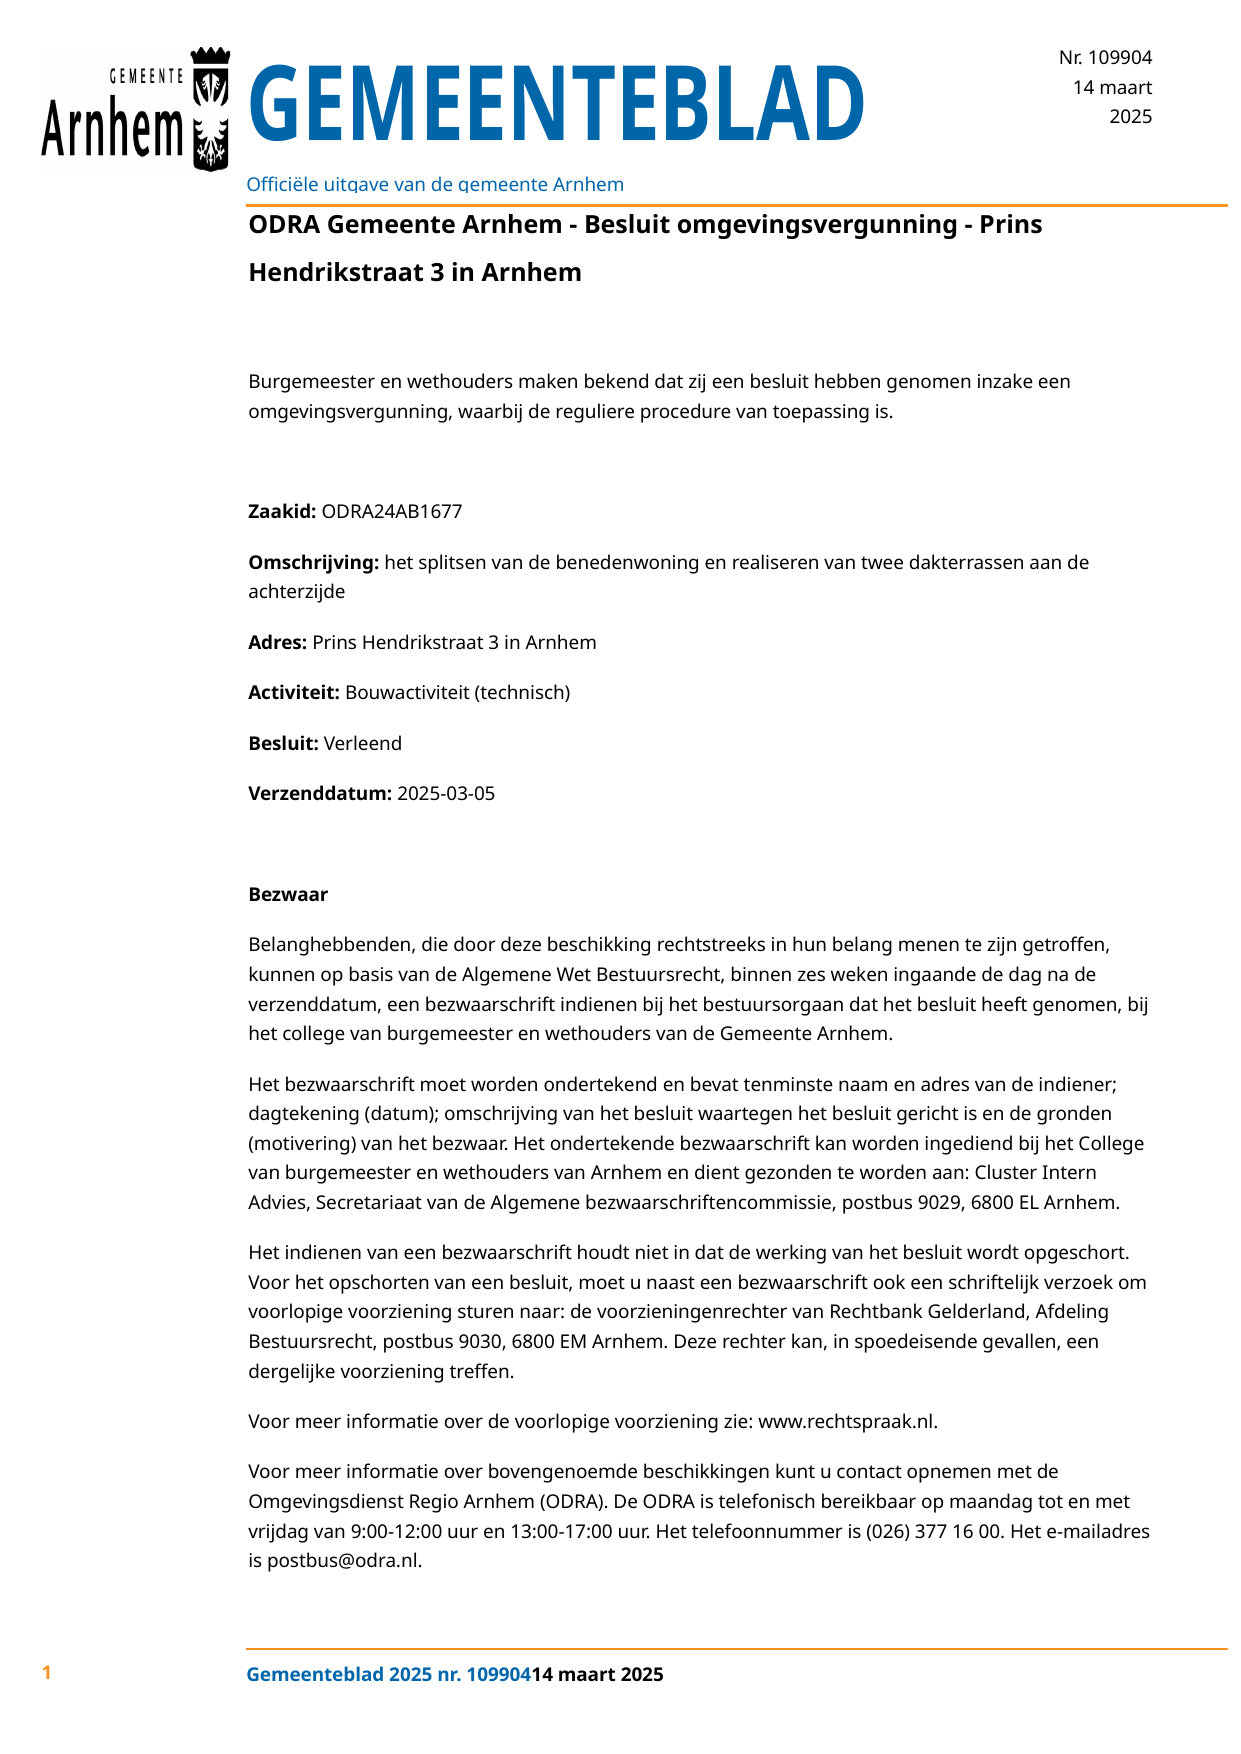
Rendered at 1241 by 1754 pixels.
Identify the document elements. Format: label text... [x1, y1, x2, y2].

text Besluit: Verleend [248, 730, 1152, 756]
text Activiteit: Bouwactiviteit (technisch) [248, 679, 1152, 705]
text Voor meer informatie over de voorlopige voorziening zie: www.rechtspraak.nl. [248, 1408, 1152, 1434]
text ODRA Gemeente Arnhem - Besluit omgevingsvergunning - Prins Hendrikstraat 3 in Arnhem [248, 207, 1152, 288]
text Burgemeester en wethouders maken bekend dat zij een besluit hebben genomen inzake een omgevingsvergunning, waarbij de reguliere procedure van toepassing is. [248, 368, 1152, 424]
text Verzenddatum: 2025-03-05 [248, 780, 1152, 806]
text Belanghebbenden, die door deze beschikking rechtstreeks in hun belang menen te zijn getroffen, kunnen op basis van de Algemene Wet Bestuursrecht, binnen zes weken ingaande de dag na de verzenddatum, een bezwaarschrift indienen bij het bestuursorgaan dat het besluit heeft genomen, bij het college van burgemeester en wethouders van de Gemeente Arnhem. [248, 932, 1152, 1046]
text Voor meer informatie over bovengenoemde beschikkingen kunt u contact opnemen met de Omgevingsdienst Regio Arnhem (ODRA). De ODRA is telefonisch bereikbaar op maandag tot en met vrijdag van 9:00-12:00 uur en 13:00-17:00 uur. Het telefoonnummer is (026) 377 16 00. Het e-mailadres is postbus@odra.nl. [248, 1459, 1152, 1573]
text Bezwaar [248, 881, 1152, 907]
text Omschrijving: het splitsen van de benedenwoning en realiseren van twee dakterrassen aan de achterzijde [248, 549, 1152, 604]
text Adres: Prins Hendrikstraat 3 in Arnhem [248, 629, 1152, 655]
text Het indienen van een bezwaarschrift houdt niet in dat de werking van het besluit wordt opgeschort. Voor het opschorten van een besluit, moet u naast een bezwaarschrift ook een schriftelijk verzoek om voorlopige voorziening sturen naar: de voorzieningenrechter van Rechtbank Gelderland, Afdeling Bestuursrecht, postbus 9030, 6800 EM Arnhem. Deze rechter kan, in spoedeisende gevallen, een dergelijke voorziening treffen. [248, 1239, 1152, 1384]
text Zaakid: ODRA24AB1677 [248, 499, 1152, 524]
text Het bezwaarschrift moet worden ondertekend en bevat tenminste naam en adres van de indiener; dagtekening (datum); omschrijving van het besluit waartegen het besluit gericht is en de gronden (motivering) van het bezwaar. Het ondertekende bezwaarschrift kan worden ingediend bij het College van burgemeester en wethouders van Arnhem en dient gezonden te worden aan: Cluster Intern Advies, Secretariaat van de Algemene bezwaarschriftencommissie, postbus 9029, 6800 EL Arnhem. [248, 1071, 1152, 1215]
picture [41, 47, 231, 172]
